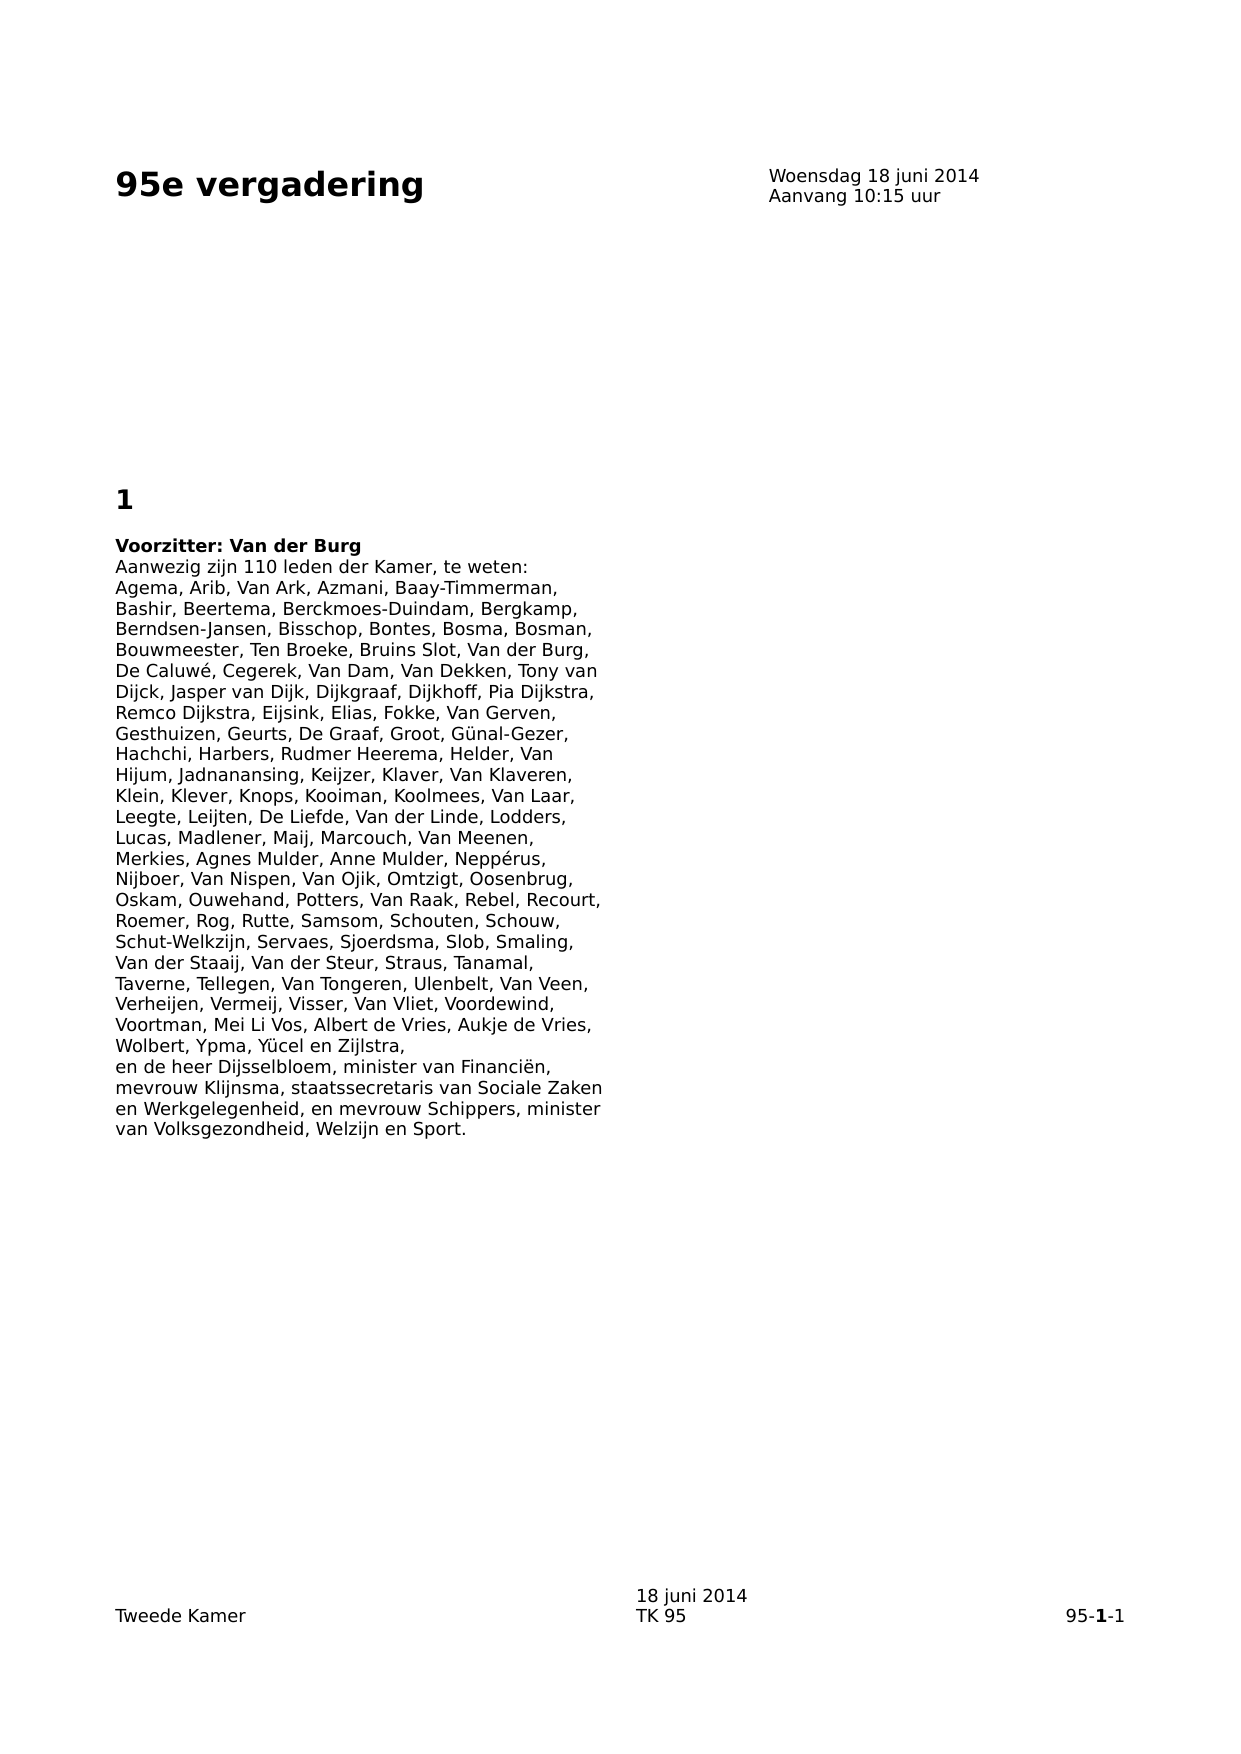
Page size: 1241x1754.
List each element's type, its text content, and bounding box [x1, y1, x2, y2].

table_header 95e vergadering [115, 165, 768, 207]
text Voorzitter: Van der Burg [115, 536, 605, 557]
text en de heer Dijsselbloem, minister van Financiën, mevrouw Klijnsma, staatssecretaris van Sociale Zaken en Werkgelegenheid, en mevrouw Schippers, minister van Volksgezondheid, Welzijn en Sport. [115, 1057, 605, 1140]
table_cell Aanvang 10:15 uur [769, 186, 1125, 207]
text Aanwezig zijn 110 leden der Kamer, te weten: [115, 557, 605, 577]
table_header Woensdag 18 juni 2014 [769, 165, 1125, 186]
text Agema, Arib, Van Ark, Azmani, Baay-Timmerman, Bashir, Beertema, Berckmoes-Duindam, Bergkamp, Berndsen-Jansen, Bisschop, Bontes, Bosma, Bosman, Bouwmeester, Ten Broeke, Bruins Slot, Van der Burg, De Caluwé, Cegerek, Van Dam, Van Dekken, Tony van Dijck, Jasper van Dijk, Dijkgraaf, Dijkhoff, Pia Dijkstra, Remco Dijkstra, Eijsink, Elias, Fokke, Van Gerven, Gesthuizen, Geurts, De Graaf, Groot, Günal-Gezer, Hachchi, Harbers, Rudmer Heerema, Helder, Van Hijum, Jadnanansing, Keijzer, Klaver, Van Klaveren, Klein, Klever, Knops, Kooiman, Koolmees, Van Laar, Leegte, Leijten, De Liefde, Van der Linde, Lodders, Lucas, Madlener, Maij, Marcouch, Van Meenen, Merkies, Agnes Mulder, Anne Mulder, Neppérus, Nijboer, Van Nispen, Van Ojik, Omtzigt, Oosenbrug, Oskam, Ouwehand, Potters, Van Raak, Rebel, Recourt, Roemer, Rog, Rutte, Samsom, Schouten, Schouw, Schut-Welkzijn, Servaes, Sjoerdsma, Slob, Smaling, Van der Staaij, Van der Steur, Straus, Tanamal, Taverne, Tellegen, Van Tongeren, Ulenbelt, Van Veen, Verheijen, Vermeij, Visser, Van Vliet, Voordewind, Voortman, Mei Li Vos, Albert de Vries, Aukje de Vries, Wolbert, Ypma, Yücel en Zijlstra, [115, 577, 605, 1057]
title 1 [115, 484, 605, 516]
